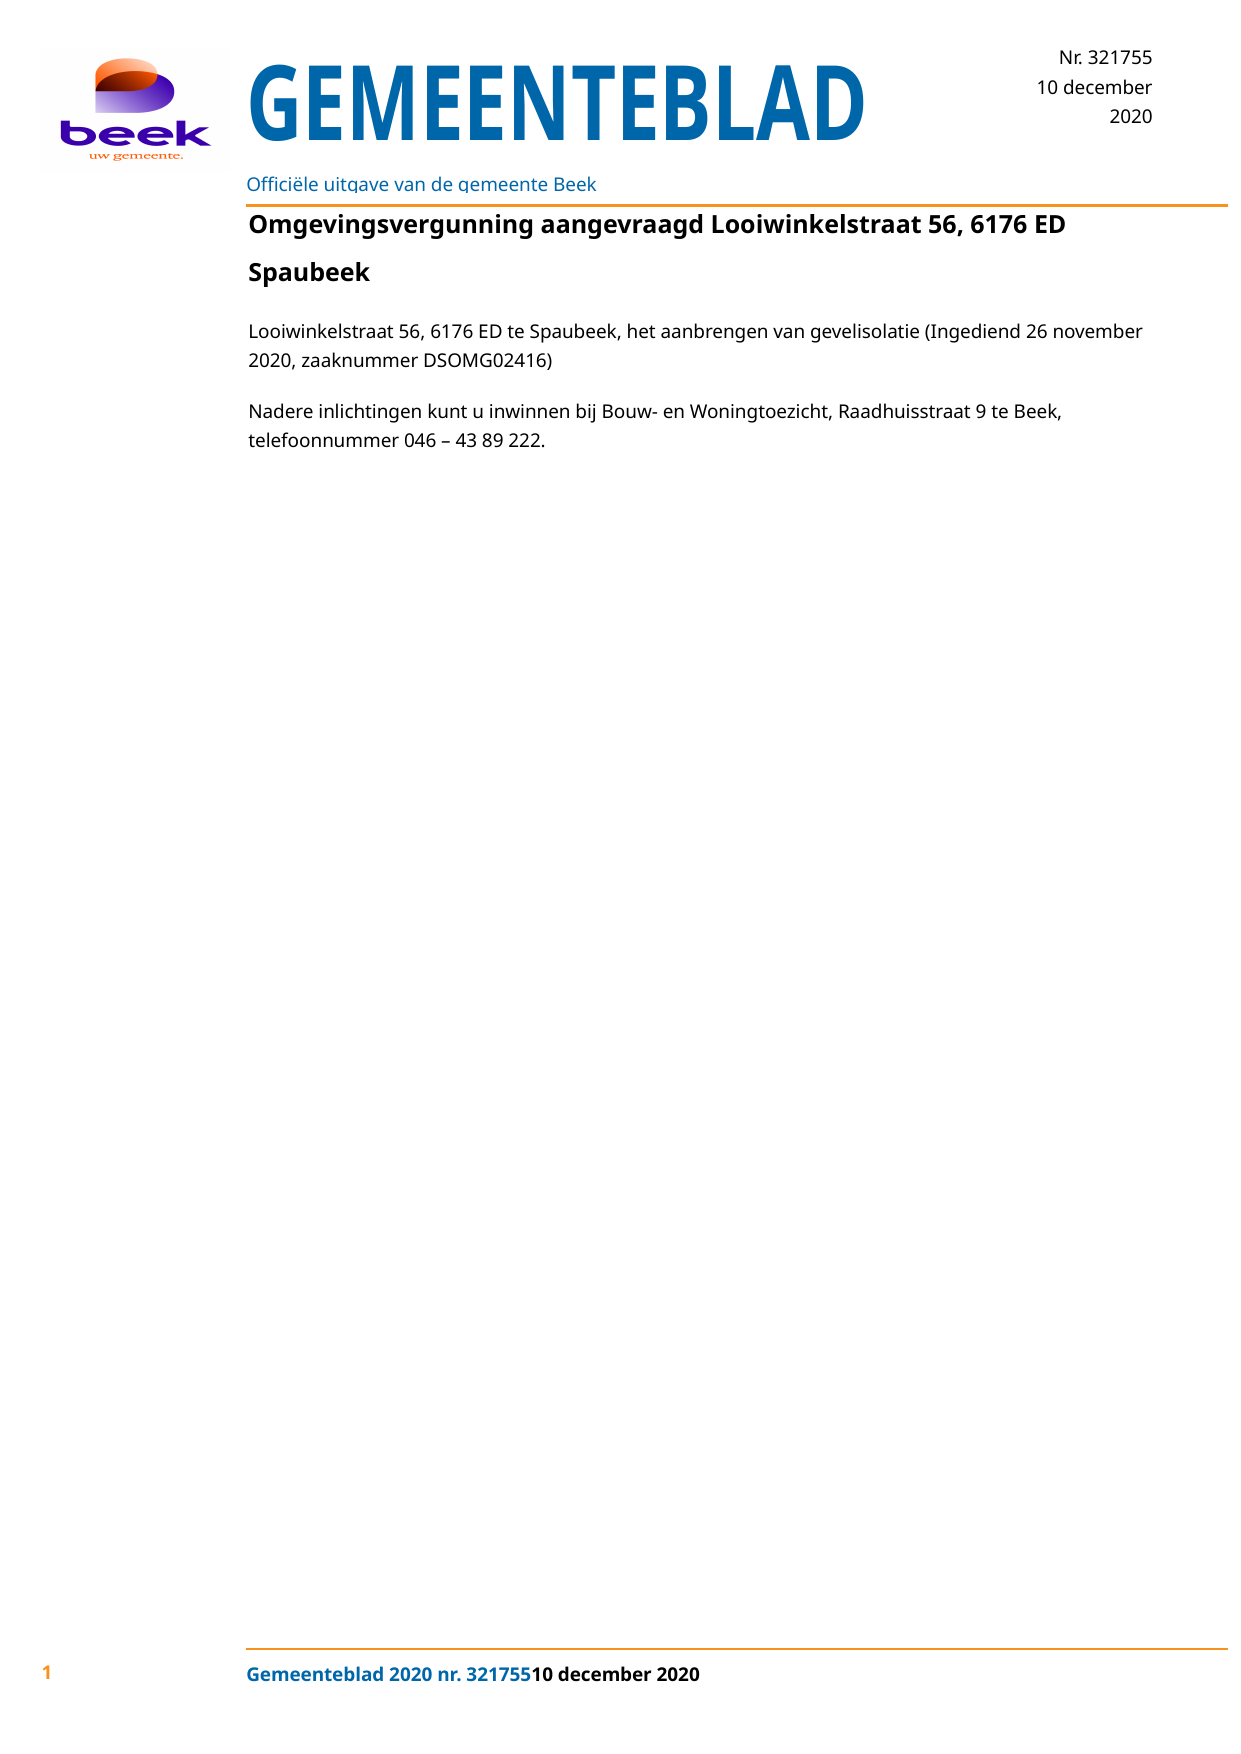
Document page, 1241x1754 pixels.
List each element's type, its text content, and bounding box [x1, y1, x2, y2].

text Nadere inlichtingen kunt u inwinnen bij Bouw- en Woningtoezicht, Raadhuisstraat 9 te Beek, telefoonnummer 046 – 43 89 222. [248, 398, 1152, 453]
text Omgevingsvergunning aangevraagd Looiwinkelstraat 56, 6176 ED Spaubeek [248, 207, 1152, 288]
picture [41, 47, 231, 172]
text Looiwinkelstraat 56, 6176 ED te Spaubeek, het aanbrengen van gevelisolatie (Ingediend 26 november 2020, zaaknummer DSOMG02416) [248, 318, 1152, 373]
